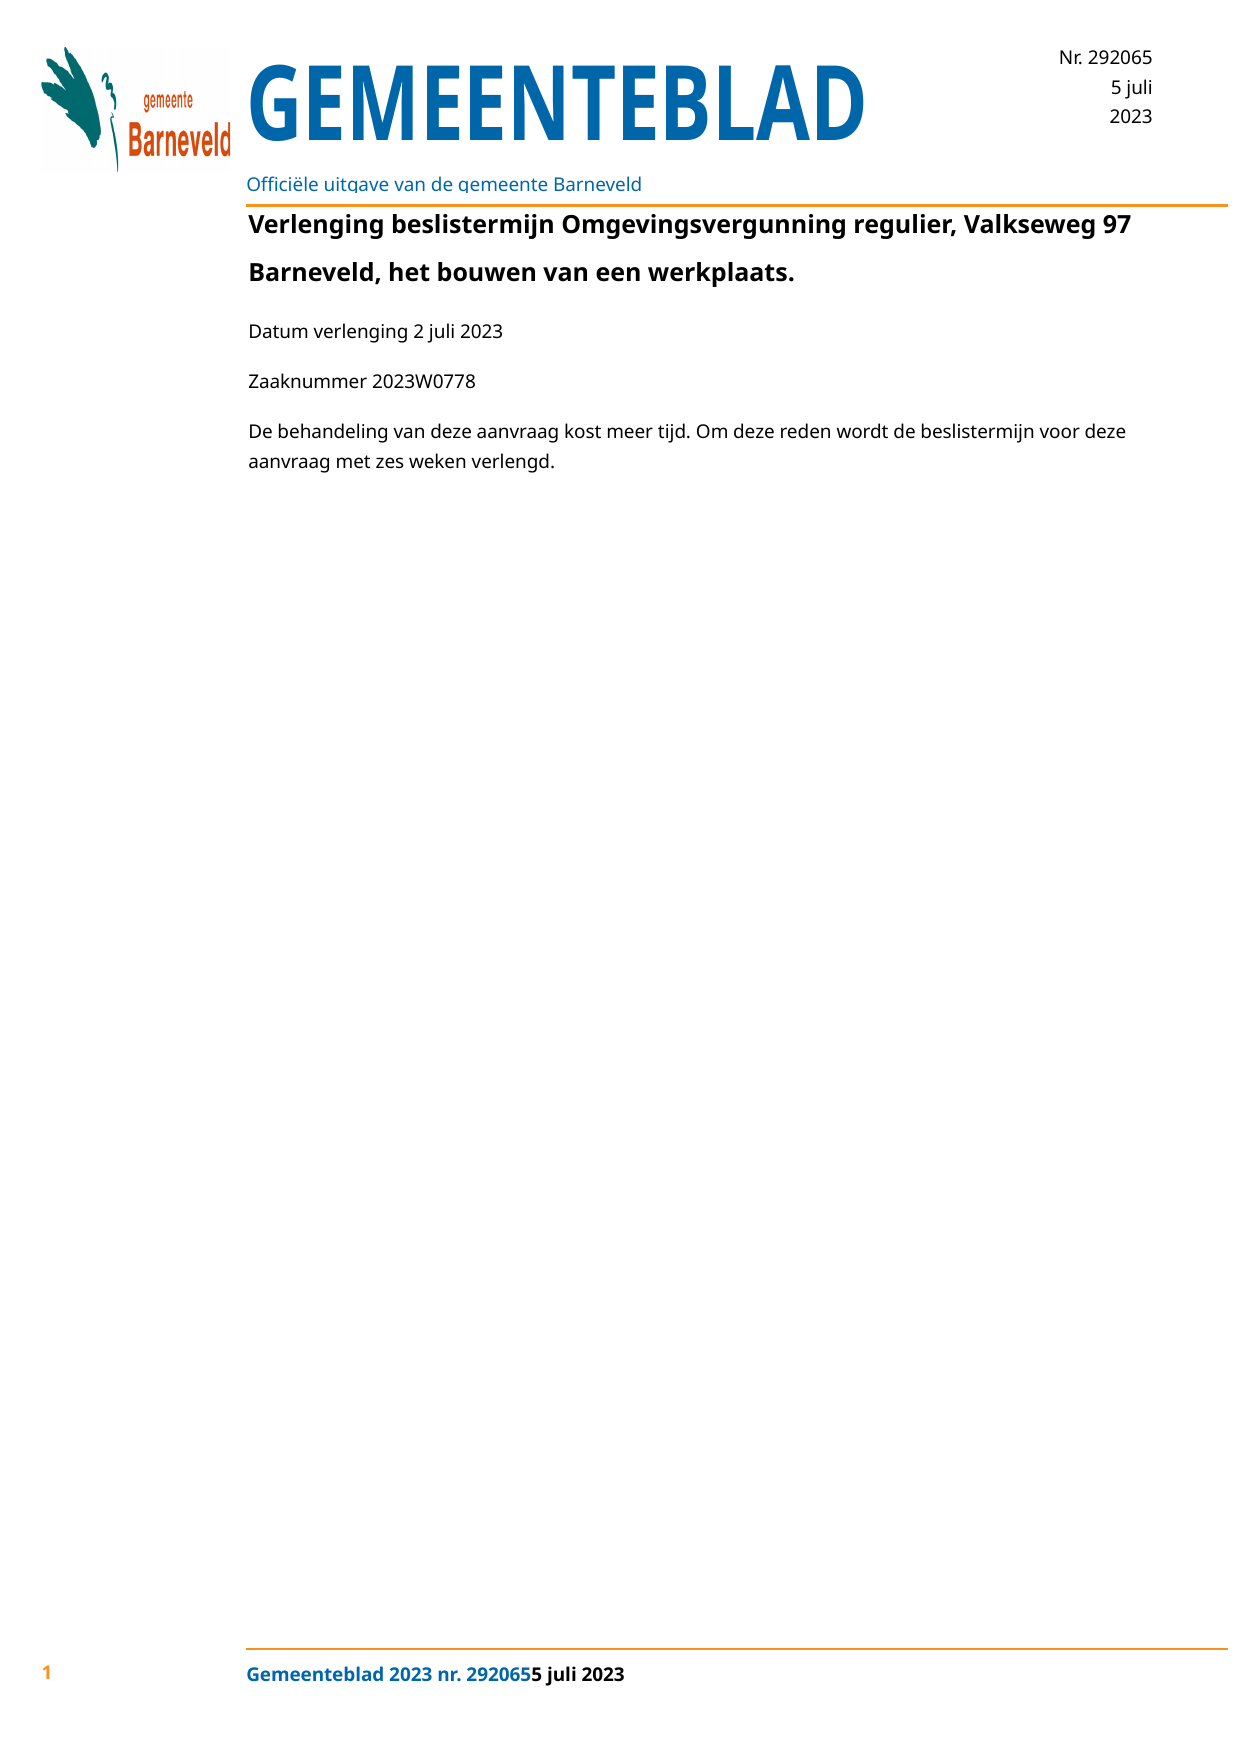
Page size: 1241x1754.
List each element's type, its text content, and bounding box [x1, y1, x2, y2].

text Zaaknummer 2023W0778 [248, 368, 1152, 394]
text Datum verlenging 2 juli 2023 [248, 318, 1152, 344]
text De behandeling van deze aanvraag kost meer tijd. Om deze reden wordt de beslistermijn voor deze aanvraag met zes weken verlengd. [248, 419, 1152, 474]
text Verlenging beslistermijn Omgevingsvergunning regulier, Valkseweg 97 Barneveld, het bouwen van een werkplaats. [248, 207, 1152, 288]
picture [41, 47, 231, 172]
